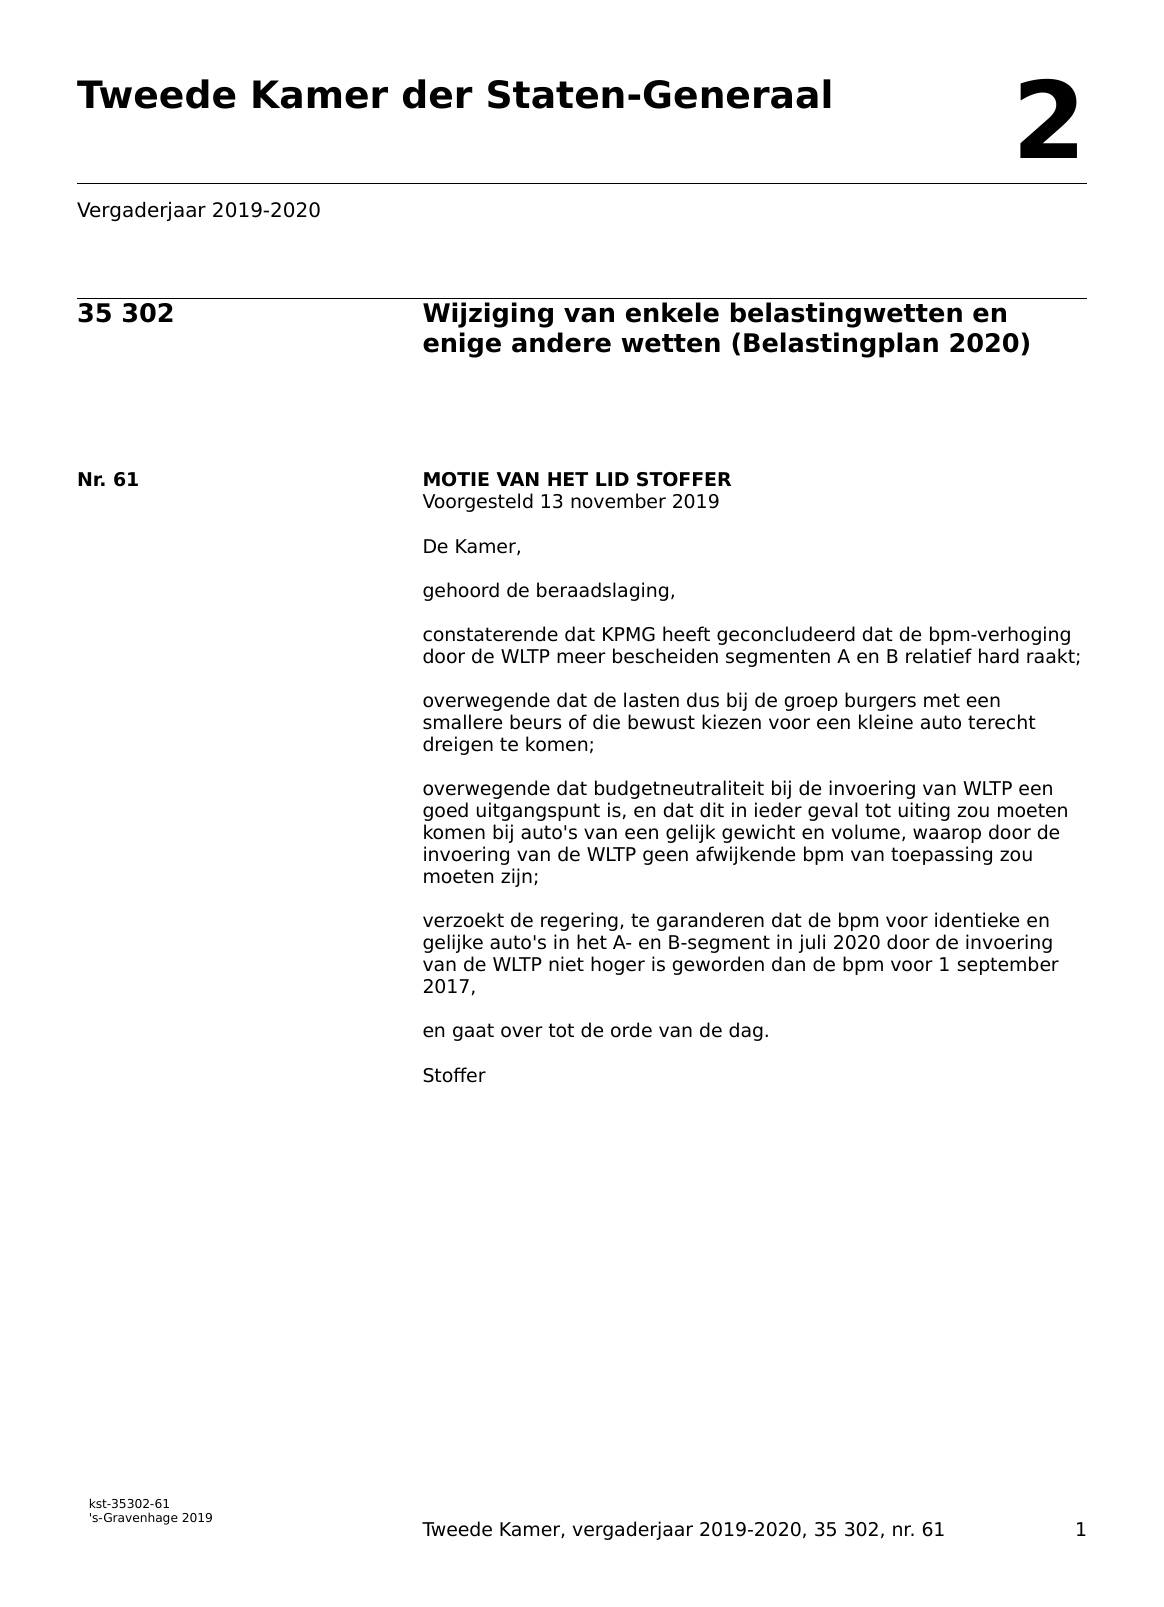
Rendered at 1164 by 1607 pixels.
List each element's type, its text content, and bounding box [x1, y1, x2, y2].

subtitle 35 302 Wijziging van enkele belastingwetten en enige andere wetten (Belastingplan 2020) [77, 299, 1087, 358]
text kst-35302-61 [88, 1497, 323, 1511]
text Voorgesteld 13 november 2019 [422, 491, 1087, 513]
text en gaat over tot de orde van de dag. [422, 1020, 1087, 1042]
table_cell Vergaderjaar 2019-2020 [77, 184, 1087, 298]
table_header 2 [886, 59, 1087, 183]
text overwegende dat de lasten dus bij de groep burgers met een smallere beurs of die bewust kiezen voor een kleine auto terecht dreigen te komen; [422, 690, 1087, 756]
text 's-Gravenhage 2019 [88, 1511, 323, 1525]
table_header Tweede Kamer der Staten-Generaal [77, 59, 886, 183]
text Stoffer [422, 1064, 1087, 1086]
text verzoekt de regering, te garanderen dat de bpm voor identieke en gelijke auto's in het A- en B-segment in juli 2020 door de invoering van de WLTP niet hoger is geworden dan de bpm voor 1 september 2017, [422, 910, 1087, 998]
subtitle Nr. 61 MOTIE VAN HET LID STOFFER [77, 469, 1087, 491]
text overwegende dat budgetneutraliteit bij de invoering van WLTP een goed uitgangspunt is, en dat dit in ieder geval tot uiting zou moeten komen bij auto's van een gelijk gewicht en volume, waarop door de invoering van de WLTP geen afwijkende bpm van toepassing zou moeten zijn; [422, 778, 1087, 888]
text gehoord de beraadslaging, [422, 580, 1087, 602]
text De Kamer, [422, 536, 1087, 557]
text constaterende dat KPMG heeft geconcludeerd dat de bpm-verhoging door de WLTP meer bescheiden segmenten A en B relatief hard raakt; [422, 624, 1087, 668]
